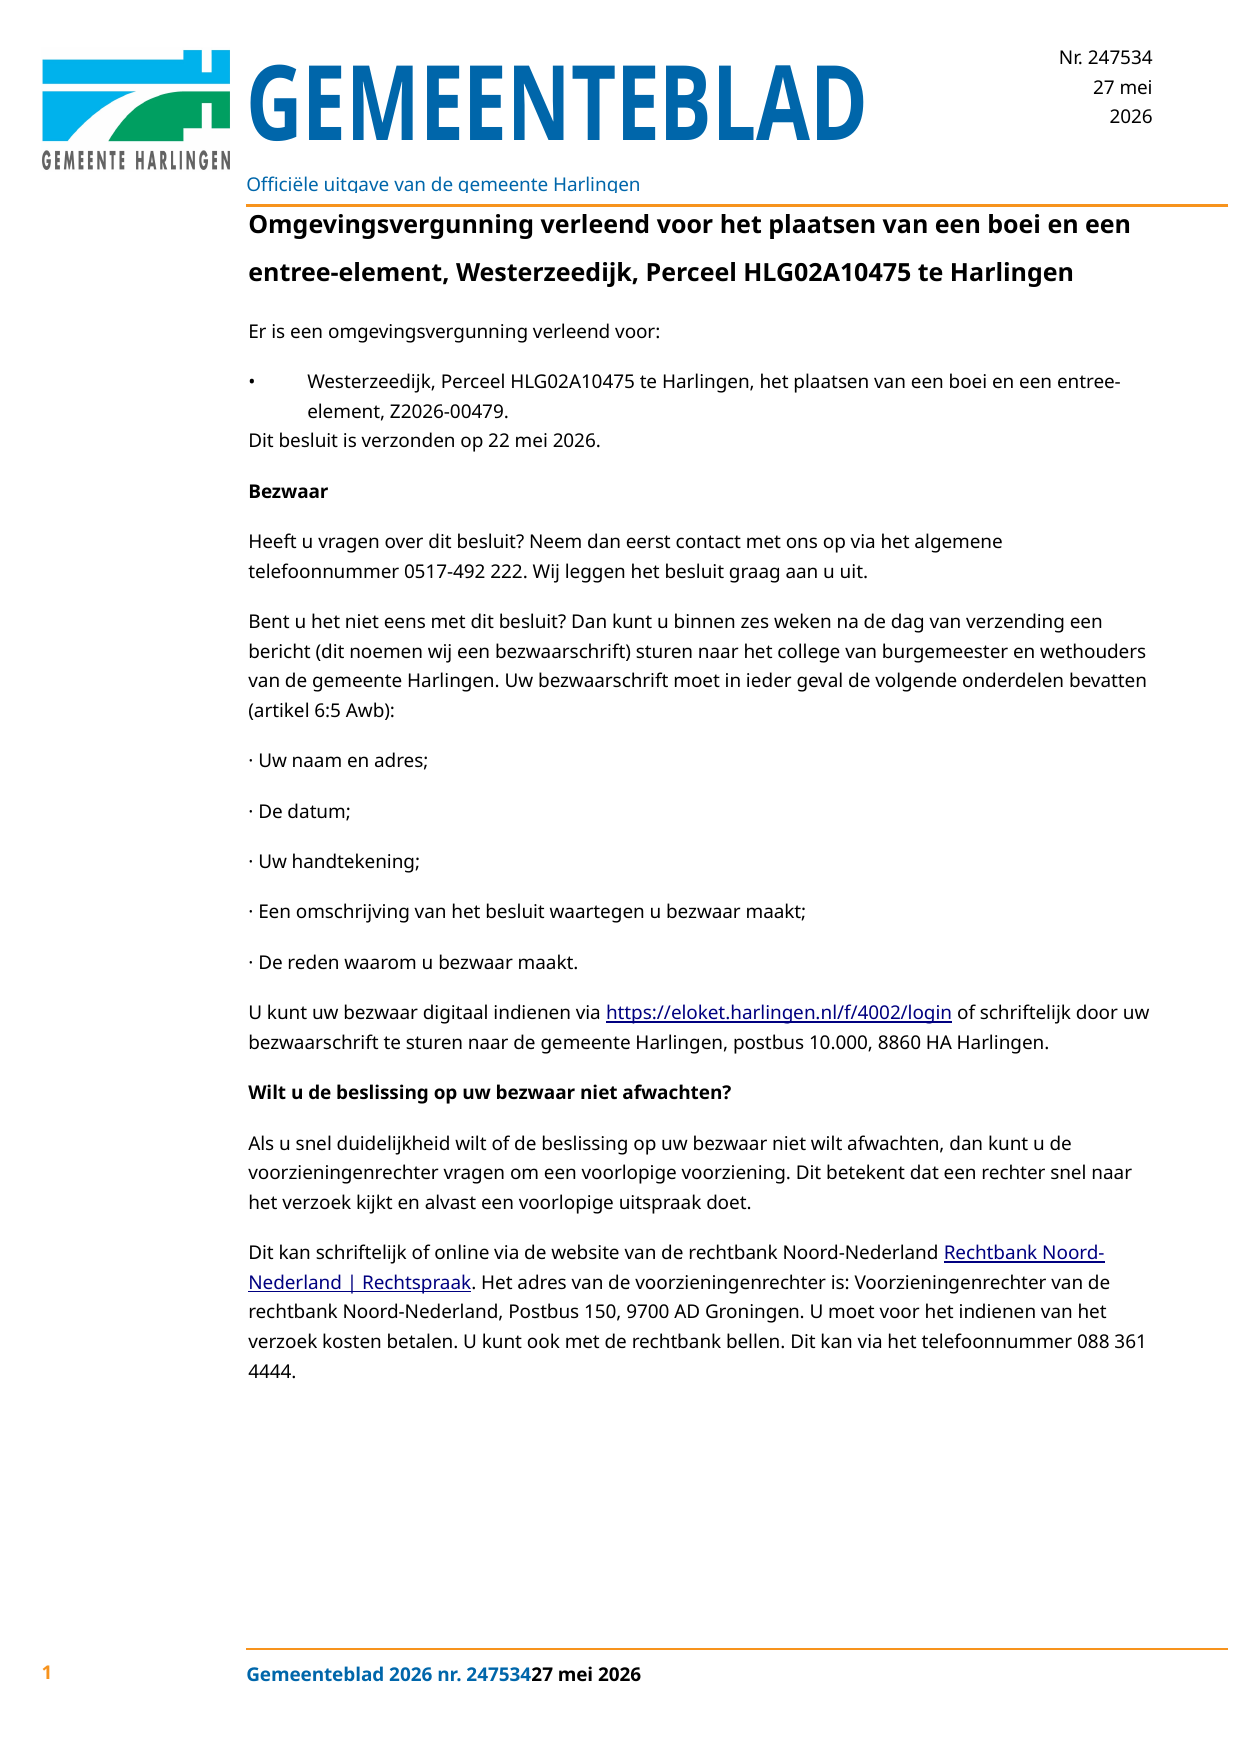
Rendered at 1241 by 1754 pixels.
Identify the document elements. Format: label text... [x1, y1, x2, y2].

text · Een omschrijving van het besluit waartegen u bezwaar maakt; [248, 899, 1152, 924]
text · Uw handtekening; [248, 848, 1152, 874]
text Dit kan schriftelijk of online via de website van de rechtbank Noord-Nederland Rechtbank Noord-Nederland | Rechtspraak. Het adres van de voorzieningenrechter is: Voorzieningenrechter van de rechtbank Noord-Nederland, Postbus 150, 9700 AD Groningen. U moet voor het indienen van het verzoek kosten betalen. U kunt ook met de rechtbank bellen. Dit kan via het telefoonnummer 088 361 4444. [248, 1239, 1152, 1384]
text · De reden waarom u bezwaar maakt. [248, 949, 1152, 975]
text Wilt u de beslissing op uw bezwaar niet afwachten? [248, 1079, 1152, 1105]
text Bezwaar [248, 478, 1152, 504]
text Bent u het niet eens met dit besluit? Dan kunt u binnen zes weken na de dag van verzending een bericht (dit noemen wij een bezwaarschrift) sturen naar het college van burgemeester en wethouders van de gemeente Harlingen. Uw bezwaarschrift moet in ieder geval de volgende onderdelen bevatten (artikel 6:5 Awb): [248, 608, 1152, 723]
picture [41, 47, 231, 172]
text Heeft u vragen over dit besluit? Neem dan eerst contact met ons op via het algemene telefoonnummer 0517-492 222. Wij leggen het besluit graag aan u uit. [248, 528, 1152, 584]
text Er is een omgevingsvergunning verleend voor: [248, 318, 1152, 344]
text Omgevingsvergunning verleend voor het plaatsen van een boei en een entree-element, Westerzeedijk, Perceel HLG02A10475 te Harlingen [248, 207, 1152, 288]
text Als u snel duidelijkheid wilt of de beslissing op uw bezwaar niet wilt afwachten, dan kunt u de voorzieningenrechter vragen om een voorlopige voorziening. Dit betekent dat een rechter snel naar het verzoek kijkt en alvast een voorlopige uitspraak doet. [248, 1130, 1152, 1215]
text Dit besluit is verzonden op 22 mei 2026. [248, 427, 1152, 453]
text · De datum; [248, 798, 1152, 824]
text · Uw naam en adres; [248, 747, 1152, 773]
text U kunt uw bezwaar digitaal indienen via https://eloket.harlingen.nl/f/4002/login of schriftelijk door uw bezwaarschrift te sturen naar de gemeente Harlingen, postbus 10.000, 8860 HA Harlingen. [248, 999, 1152, 1055]
list Westerzeedijk, Perceel HLG02A10475 te Harlingen, het plaatsen van een boei en een entree-element, Z2026-00479. [248, 368, 1152, 424]
